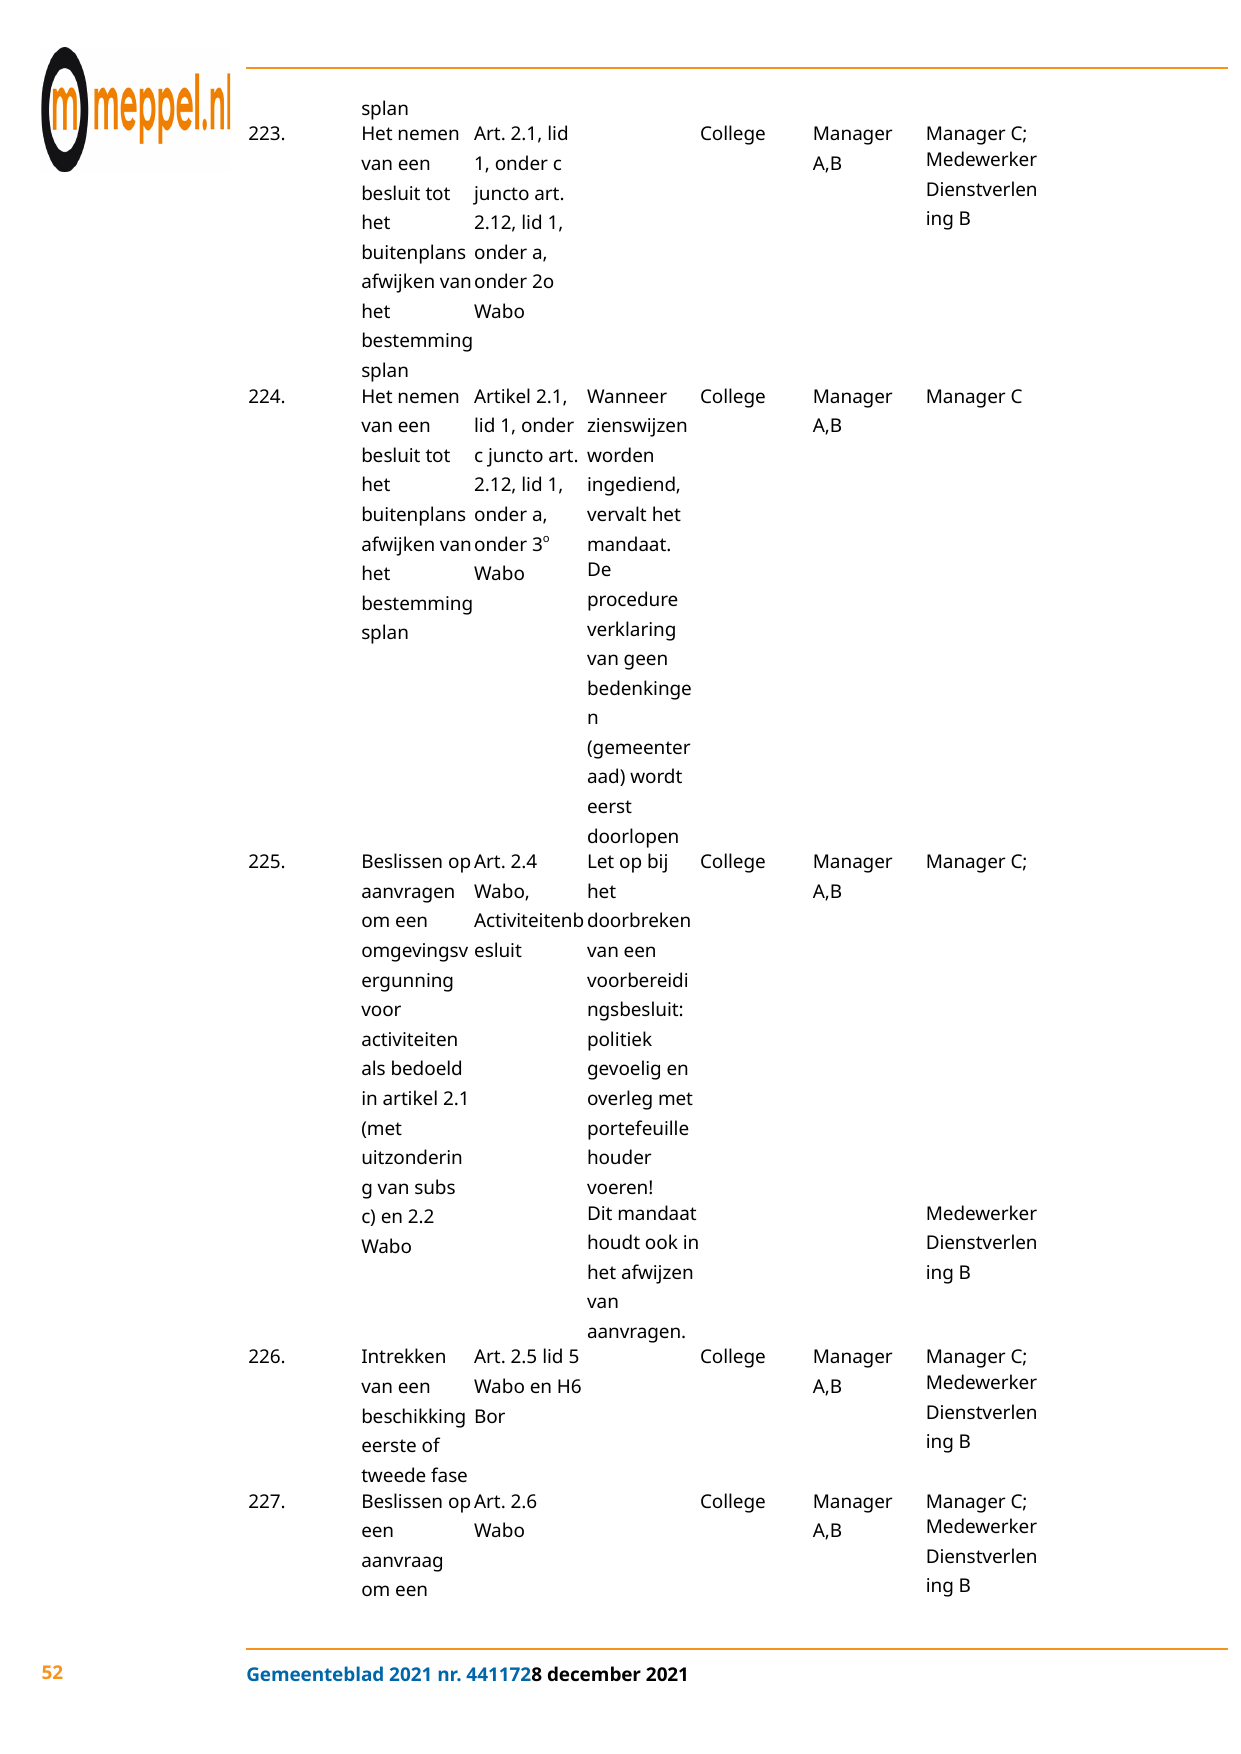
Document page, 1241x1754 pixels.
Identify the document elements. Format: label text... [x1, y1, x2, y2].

table_cell Manager C; [926, 849, 1038, 1200]
table_cell [474, 95, 587, 121]
table_cell splan [361, 95, 474, 121]
table_cell Art. 2.5 lid 5 Wabo en H6 Bor [474, 1344, 587, 1488]
table_cell Medewerker Dienstverlening B [926, 1370, 1038, 1488]
table_cell [813, 95, 926, 121]
table_cell College [700, 1488, 813, 1602]
table_cell Medewerker Dienstverlening B [926, 1514, 1038, 1602]
table_cell Wanneer zienswijzen worden ingediend, vervalt het mandaat. [587, 383, 700, 557]
table_cell Manager C; [926, 1344, 1038, 1369]
table_cell Manager A,B [813, 849, 926, 1344]
table_cell Beslissen op aanvragen om een omgevingsvergunning voor activiteiten als bedoeld in artikel 2.1 (met uitzondering van subs c) en 2.2 Wabo [361, 849, 474, 1344]
table_cell Let op bij het doorbreken van een voorbereidingsbesluit: politiek gevoelig en overleg met portefeuillehouder voeren! [587, 849, 700, 1200]
table_cell Het nemen van een besluit tot het buitenplans afwijken van het bestemmingsplan [361, 383, 474, 848]
table_cell Art. 2.4 Wabo, Activiteitenbesluit [474, 849, 587, 1344]
table_cell Manager C; [926, 1488, 1038, 1513]
table_cell [587, 121, 700, 383]
table_cell 226. [248, 1344, 361, 1488]
table_cell [587, 1344, 700, 1488]
table_cell Manager A,B [813, 1344, 926, 1488]
table_cell Dit mandaat houdt ook in het afwijzen van aanvragen. [587, 1200, 700, 1344]
table_cell Manager A,B [813, 121, 926, 383]
table_cell [926, 95, 1038, 121]
table_cell Manager C [926, 383, 1038, 848]
table_cell [587, 1488, 700, 1602]
table_cell 223. [248, 121, 361, 383]
table_cell College [700, 383, 813, 848]
table_cell [700, 95, 813, 121]
table_cell Art. 2.1, lid 1, onder c juncto art. 2.12, lid 1, onder a, onder 2o Wabo [474, 121, 587, 383]
table_cell [587, 95, 700, 121]
table_cell College [700, 1344, 813, 1488]
table_cell Het nemen van een besluit tot het buitenplans afwijken van het bestemmingsplan [361, 121, 474, 383]
table_cell Medewerker Dienstverlening B [926, 1200, 1038, 1344]
table_cell [248, 95, 361, 121]
table_cell Beslissen op een aanvraag om een [361, 1488, 474, 1602]
table_cell Manager A,B [813, 1488, 926, 1602]
table_cell Manager A,B [813, 383, 926, 848]
table_cell College [700, 849, 813, 1344]
picture [41, 47, 231, 172]
table_cell De procedure verklaring van geen bedenkingen (gemeenteraad) wordt eerst doorlopen [587, 557, 700, 848]
table_cell Art. 2.6 Wabo [474, 1488, 587, 1602]
table_cell College [700, 121, 813, 383]
table_cell 227. [248, 1488, 361, 1602]
table_cell Intrekken van een beschikking eerste of tweede fase [361, 1344, 474, 1488]
table_cell 225. [248, 849, 361, 1344]
table_cell Manager C; [926, 121, 1038, 146]
table_cell Medewerker Dienstverlening B [926, 146, 1038, 383]
table_cell 224. [248, 383, 361, 848]
table_cell Artikel 2.1, lid 1, onder c juncto art. 2.12, lid 1, onder a, onder 3o Wabo [474, 383, 587, 848]
